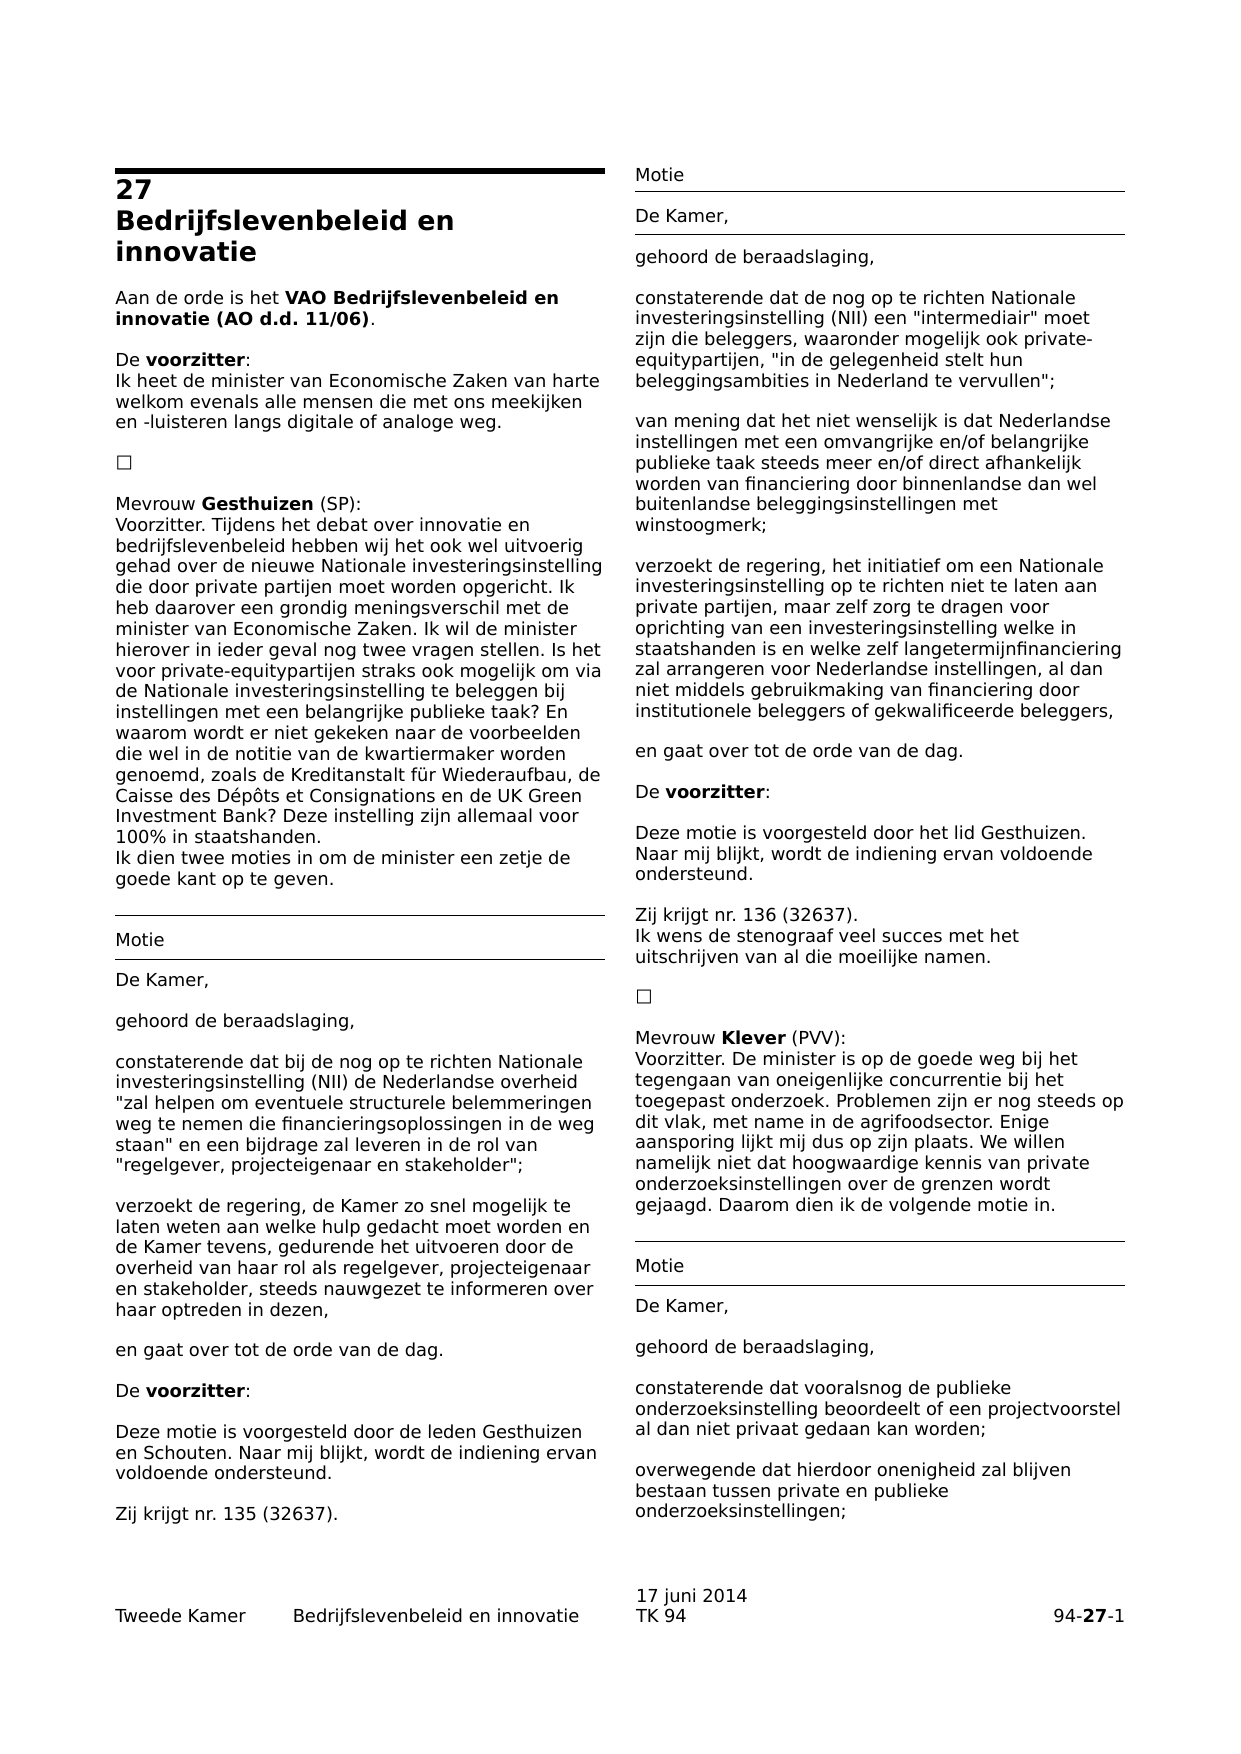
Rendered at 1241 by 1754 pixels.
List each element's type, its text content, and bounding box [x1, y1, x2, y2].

text Zij krijgt nr. 136 (32637). [635, 905, 1125, 926]
text constaterende dat bij de nog op te richten Nationale investeringsinstelling (NII) de Nederlandse overheid "zal helpen om eventuele structurele belemmeringen weg te nemen die financieringsoplossingen in de weg staan" en een bijdrage zal leveren in de rol van "regelgever, projecteigenaar en stakeholder"; [115, 1052, 605, 1176]
text Voorzitter. De minister is op de goede weg bij het tegengaan van oneigenlijke concurrentie bij het toegepast onderzoek. Problemen zijn er nog steeds op dit vlak, met name in de agrifoodsector. Enige aansporing lijkt mij dus op zijn plaats. We willen namelijk niet dat hoogwaardige kennis van private onderzoeksinstellingen over de grenzen wordt gejaagd. Daarom dien ik de volgende motie in. [635, 1049, 1125, 1216]
text De Kamer, [635, 1296, 1125, 1317]
text verzoekt de regering, het initiatief om een Nationale investeringsinstelling op te richten niet te laten aan private partijen, maar zelf zorg te dragen voor oprichting van een investeringsinstelling welke in staatshanden is en welke zelf langetermijnfinanciering zal arrangeren voor Nederlandse instellingen, al dan niet middels gebruikmaking van financiering door institutionele beleggers of gekwalificeerde beleggers, [635, 556, 1125, 721]
title 27 Bedrijfslevenbeleid en innovatie [115, 174, 605, 268]
text Mevrouw Gesthuizen (SP): [115, 494, 605, 514]
text ⬜ [115, 453, 605, 474]
text De voorzitter: [115, 350, 605, 371]
text van mening dat het niet wenselijk is dat Nederlandse instellingen met een omvangrijke en/of belangrijke publieke taak steeds meer en/of direct afhankelijk worden van financiering door binnenlandse dan wel buitenlandse beleggingsinstellingen met winstoogmerk; [635, 411, 1125, 536]
text gehoord de beraadslaging, [635, 247, 1125, 267]
text ⬜ [635, 987, 1125, 1008]
text overwegende dat hierdoor onenigheid zal blijven bestaan tussen private en publieke onderzoeksinstellingen; [635, 1460, 1125, 1522]
text Motie [635, 1255, 1125, 1276]
text en gaat over tot de orde van de dag. [115, 1340, 605, 1361]
text Motie [115, 929, 605, 950]
text Deze motie is voorgesteld door het lid Gesthuizen. Naar mij blijkt, wordt de indiening ervan voldoende ondersteund. [635, 823, 1125, 885]
text Ik dien twee moties in om de minister een zetje de goede kant op te geven. [115, 848, 605, 889]
text Deze motie is voorgesteld door de leden Gesthuizen en Schouten. Naar mij blijkt, wordt de indiening ervan voldoende ondersteund. [115, 1422, 605, 1484]
text Voorzitter. Tijdens het debat over innovatie en bedrijfslevenbeleid hebben wij het ook wel uitvoerig gehad over de nieuwe Nationale investeringsinstelling die door private partijen moet worden opgericht. Ik heb daarover een grondig meningsverschil met de minister van Economische Zaken. Ik wil de minister hierover in ieder geval nog twee vragen stellen. Is het voor private-equitypartijen straks ook mogelijk om via de Nationale investeringsinstelling te beleggen bij instellingen met een belangrijke publieke taak? En waarom wordt er niet gekeken naar de voorbeelden die wel in de notitie van de kwartiermaker worden genoemd, zoals de Kreditanstalt für Wiederaufbau, de Caisse des Dépôts et Consignations en de UK Green Investment Bank? Deze instelling zijn allemaal voor 100% in staatshanden. [115, 514, 605, 848]
text Motie [635, 165, 1125, 186]
text en gaat over tot de orde van de dag. [635, 741, 1125, 762]
text Zij krijgt nr. 135 (32637). [115, 1504, 605, 1525]
text constaterende dat vooralsnog de publieke onderzoeksinstelling beoordeelt of een projectvoorstel al dan niet privaat gedaan kan worden; [635, 1378, 1125, 1440]
text gehoord de beraadslaging, [115, 1011, 605, 1032]
text De voorzitter: [115, 1381, 605, 1402]
text De voorzitter: [635, 782, 1125, 803]
text Mevrouw Klever (PVV): [635, 1028, 1125, 1049]
text verzoekt de regering, de Kamer zo snel mogelijk te laten weten aan welke hulp gedacht moet worden en de Kamer tevens, gedurende het uitvoeren door de overheid van haar rol als regelgever, projecteigenaar en stakeholder, steeds nauwgezet te informeren over haar optreden in dezen, [115, 1196, 605, 1320]
text Aan de orde is het VAO Bedrijfslevenbeleid en innovatie (AO d.d. 11/06). [115, 288, 605, 330]
text Ik heet de minister van Economische Zaken van harte welkom evenals alle mensen die met ons meekijken en -luisteren langs digitale of analoge weg. [115, 371, 605, 433]
text De Kamer, [635, 206, 1125, 227]
text De Kamer, [115, 970, 605, 991]
text Ik wens de stenograaf veel succes met het uitschrijven van al die moeilijke namen. [635, 926, 1125, 967]
text gehoord de beraadslaging, [635, 1337, 1125, 1358]
text constaterende dat de nog op te richten Nationale investeringsinstelling (NII) een "intermediair" moet zijn die beleggers, waaronder mogelijk ook private-equitypartijen, "in de gelegenheid stelt hun beleggingsambities in Nederland te vervullen"; [635, 287, 1125, 391]
